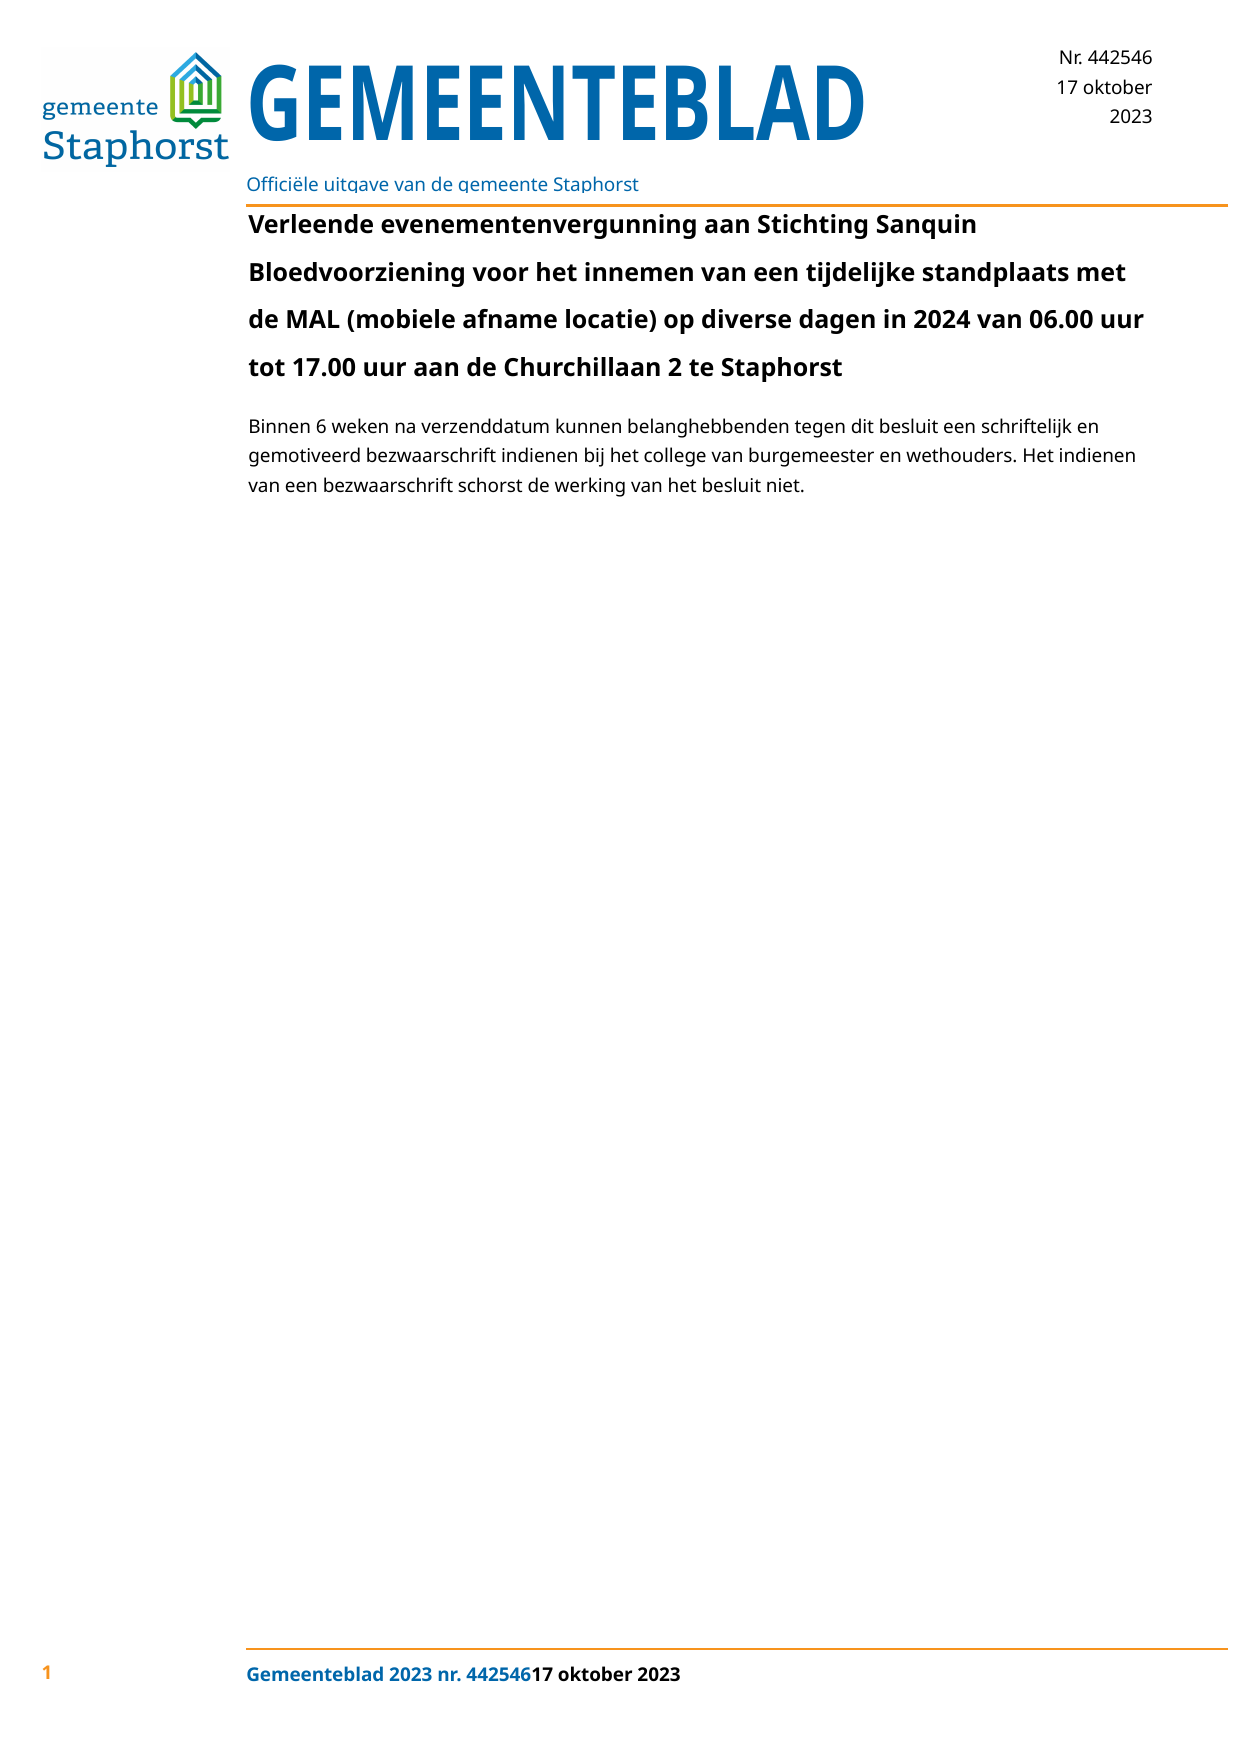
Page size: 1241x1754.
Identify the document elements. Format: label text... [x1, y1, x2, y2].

text Verleende evenementenvergunning aan Stichting Sanquin Bloedvoorziening voor het innemen van een tijdelijke standplaats met de MAL (mobiele afname locatie) op diverse dagen in 2024 van 06.00 uur tot 17.00 uur aan de Churchillaan 2 te Staphorst [248, 207, 1152, 384]
picture [41, 47, 231, 172]
text Binnen 6 weken na verzenddatum kunnen belanghebbenden tegen dit besluit een schriftelijk en gemotiveerd bezwaarschrift indienen bij het college van burgemeester en wethouders. Het indienen van een bezwaarschrift schorst de werking van het besluit niet. [248, 413, 1152, 498]
